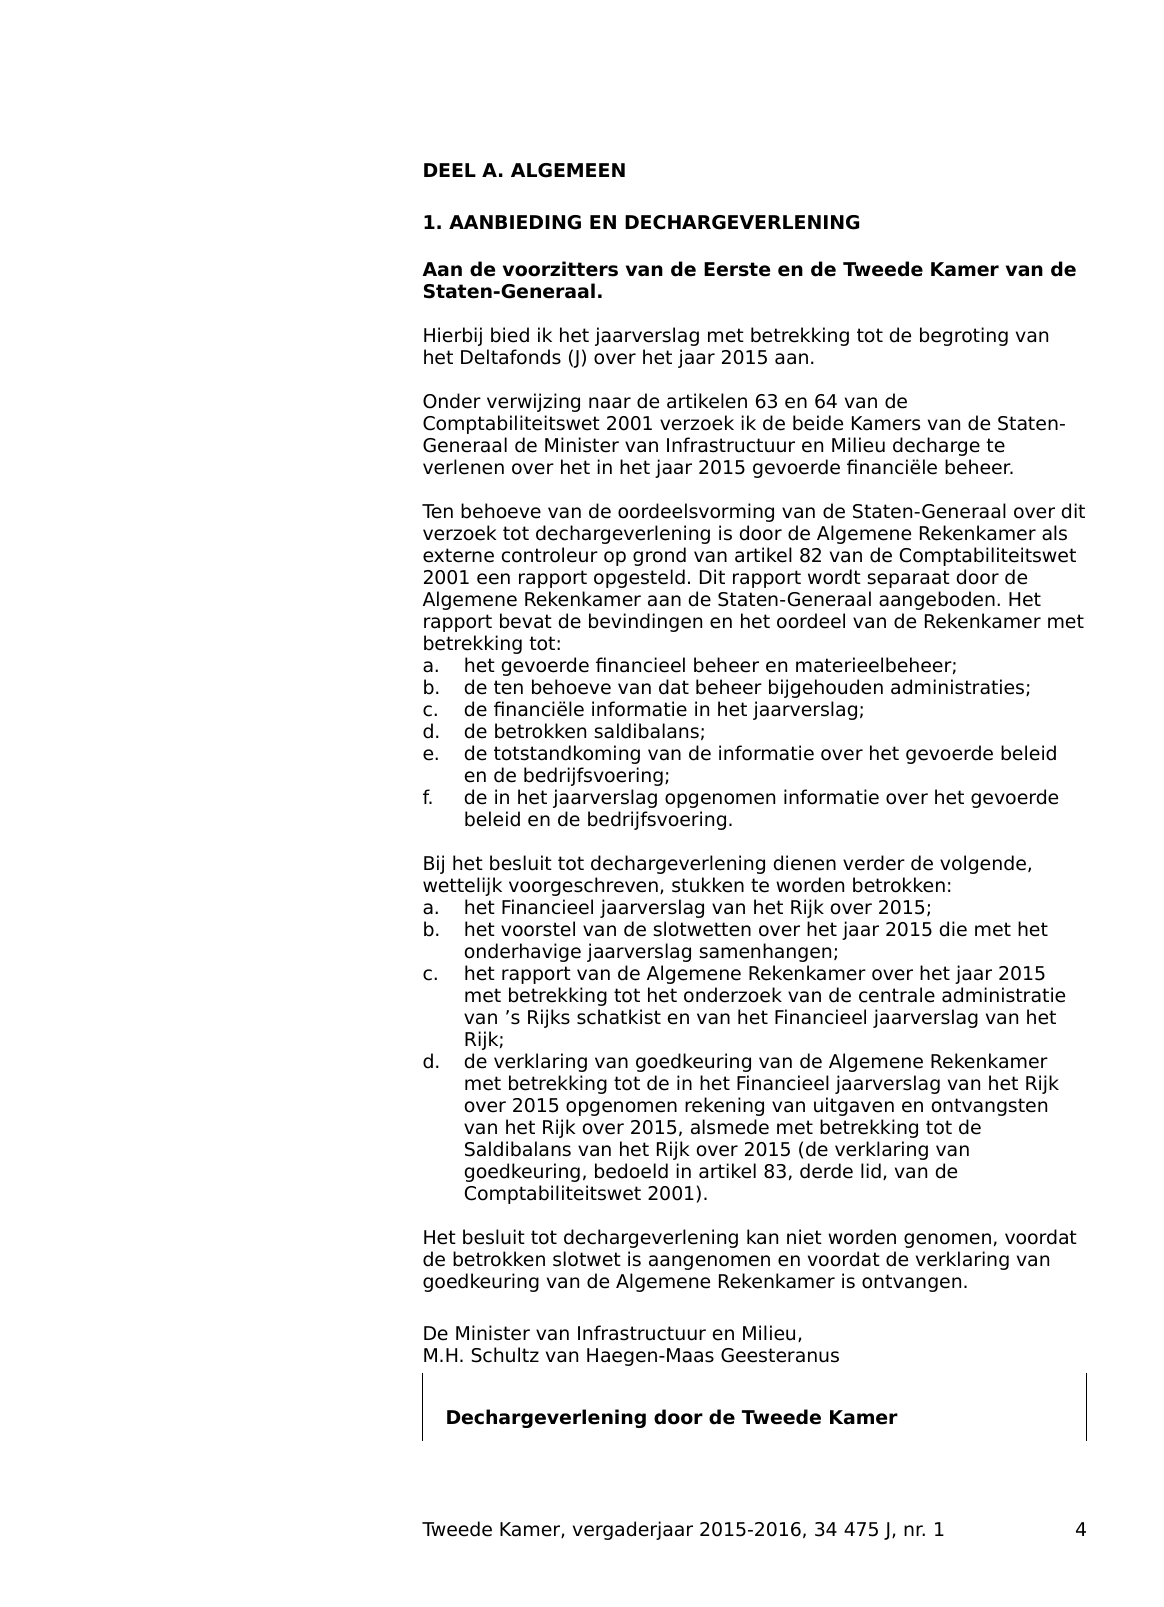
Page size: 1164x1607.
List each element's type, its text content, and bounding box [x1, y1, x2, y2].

subtitle DEEL A. ALGEMEEN [422, 160, 1087, 182]
text b. de ten behoeve van dat beheer bijgehouden administraties; [422, 677, 1087, 699]
text Ten behoeve van de oordeelsvorming van de Staten-Generaal over dit verzoek tot dechargeverlening is door de Algemene Rekenkamer als externe controleur op grond van artikel 82 van de Comptabiliteitswet 2001 een rapport opgesteld. Dit rapport wordt separaat door de Algemene Rekenkamer aan de Staten-Generaal aangeboden. Het rapport bevat de bevindingen en het oordeel van de Rekenkamer met betrekking tot: [422, 501, 1087, 655]
text Bij het besluit tot dechargeverlening dienen verder de volgende, wettelijk voorgeschreven, stukken te worden betrokken: [422, 853, 1087, 897]
text De Minister van Infrastructuur en Milieu, M.H. Schultz van Haegen-Maas Geesteranus [422, 1323, 1087, 1367]
subtitle 1. AANBIEDING EN DECHARGEVERLENING [422, 212, 1087, 234]
text d. de betrokken saldibalans; [422, 721, 1087, 743]
text c. de financiële informatie in het jaarverslag; [422, 699, 1087, 721]
text Het besluit tot dechargeverlening kan niet worden genomen, voordat de betrokken slotwet is aangenomen en voordat de verklaring van goedkeuring van de Algemene Rekenkamer is ontvangen. [422, 1227, 1087, 1293]
text c. het rapport van de Algemene Rekenkamer over het jaar 2015 met betrekking tot het onderzoek van de centrale administratie van ’s Rijks schatkist en van het Financieel jaarverslag van het Rijk; [422, 963, 1087, 1051]
text d. de verklaring van goedkeuring van de Algemene Rekenkamer met betrekking tot de in het Financieel jaarverslag van het Rijk over 2015 opgenomen rekening van uitgaven en ontvangsten van het Rijk over 2015, alsmede met betrekking tot de Saldibalans van het Rijk over 2015 (de verklaring van goedkeuring, bedoeld in artikel 83, derde lid, van de Comptabiliteitswet 2001). [422, 1051, 1087, 1205]
text e. de totstandkoming van de informatie over het gevoerde beleid en de bedrijfsvoering; [422, 743, 1087, 787]
text a. het Financieel jaarverslag van het Rijk over 2015; [422, 897, 1087, 919]
text Onder verwijzing naar de artikelen 63 en 64 van de Comptabiliteitswet 2001 verzoek ik de beide Kamers van de Staten-Generaal de Minister van Infrastructuur en Milieu decharge te verlenen over het in het jaar 2015 gevoerde financiële beheer. [422, 391, 1087, 479]
text Hierbij bied ik het jaarverslag met betrekking tot de begroting van het Deltafonds (J) over het jaar 2015 aan. [422, 325, 1087, 369]
text Aan de voorzitters van de Eerste en de Tweede Kamer van de Staten-Generaal. [422, 259, 1087, 303]
text f. de in het jaarverslag opgenomen informatie over het gevoerde beleid en de bedrijfsvoering. [422, 787, 1087, 831]
text b. het voorstel van de slotwetten over het jaar 2015 die met het onderhavige jaarverslag samenhangen; [422, 919, 1087, 963]
text a. het gevoerde financieel beheer en materieelbeheer; [422, 655, 1087, 677]
table_header Dechargeverlening door de Tweede Kamer [423, 1373, 1086, 1441]
